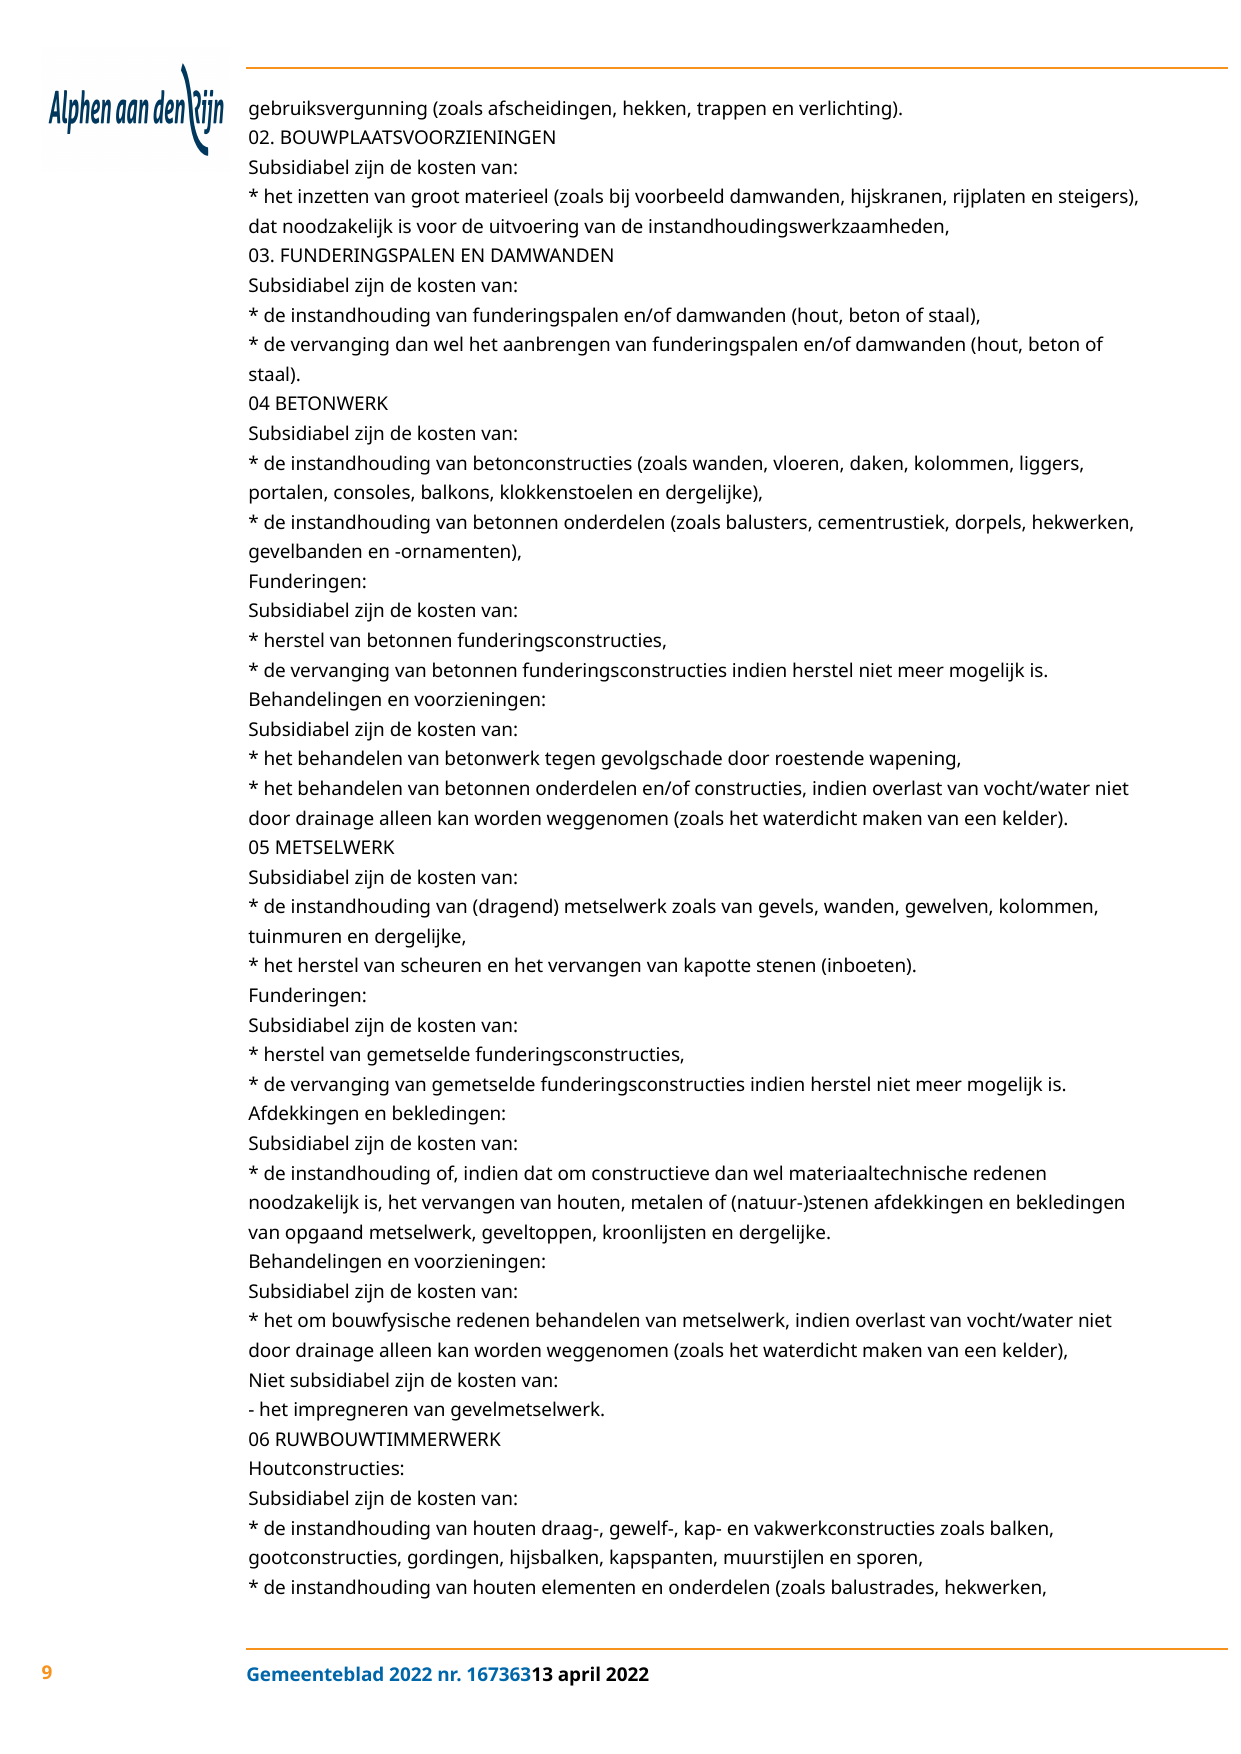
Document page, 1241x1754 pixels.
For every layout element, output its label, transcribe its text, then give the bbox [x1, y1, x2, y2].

text * de instandhouding van betonnen onderdelen (zoals balusters, cementrustiek, dorpels, hekwerken, gevelbanden en -ornamenten), [248, 509, 1152, 564]
text Subsidiabel zijn de kosten van: [248, 272, 1152, 298]
text * de instandhouding van (dragend) metselwerk zoals van gevels, wanden, gewelven, kolommen, tuinmuren en dergelijke, [248, 893, 1152, 949]
text * de instandhouding van houten elementen en onderdelen (zoals balustrades, hekwerken, [248, 1574, 1152, 1600]
text * de instandhouding of, indien dat om constructieve dan wel materiaaltechnische redenen noodzakelijk is, het vervangen van houten, metalen of (natuur-)stenen afdekkingen en bekledingen van opgaand metselwerk, geveltoppen, kroonlijsten en dergelijke. [248, 1160, 1152, 1245]
text Subsidiabel zijn de kosten van: [248, 1130, 1152, 1156]
text * het behandelen van betonnen onderdelen en/of constructies, indien overlast van vocht/water niet door drainage alleen kan worden weggenomen (zoals het waterdicht maken van een kelder). [248, 775, 1152, 831]
text * het herstel van scheuren en het vervangen van kapotte stenen (inboeten). [248, 953, 1152, 978]
text Afdekkingen en bekledingen: [248, 1101, 1152, 1126]
text * de instandhouding van houten draag-, gewelf-, kap- en vakwerkconstructies zoals balken, gootconstructies, gordingen, hijsbalken, kapspanten, muurstijlen en sporen, [248, 1515, 1152, 1570]
text 06 RUWBOUWTIMMERWERK [248, 1426, 1152, 1452]
text Behandelingen en voorzieningen: [248, 1248, 1152, 1274]
text * het inzetten van groot materieel (zoals bij voorbeeld damwanden, hijskranen, rijplaten en steigers), dat noodzakelijk is voor de uitvoering van de instandhoudingswerkzaamheden, [248, 183, 1152, 239]
text Subsidiabel zijn de kosten van: [248, 420, 1152, 446]
text * de vervanging van betonnen funderingsconstructies indien herstel niet meer mogelijk is. [248, 657, 1152, 683]
text * herstel van betonnen funderingsconstructies, [248, 627, 1152, 653]
text Subsidiabel zijn de kosten van: [248, 598, 1152, 623]
text * de vervanging van gemetselde funderingsconstructies indien herstel niet meer mogelijk is. [248, 1071, 1152, 1097]
text Subsidiabel zijn de kosten van: [248, 1012, 1152, 1038]
text Houtconstructies: [248, 1456, 1152, 1481]
text gebruiksvergunning (zoals afscheidingen, hekken, trappen en verlichting). [248, 95, 1152, 121]
text Subsidiabel zijn de kosten van: [248, 864, 1152, 890]
text * de vervanging dan wel het aanbrengen van funderingspalen en/of damwanden (hout, beton of staal). [248, 331, 1152, 387]
text 05 METSELWERK [248, 834, 1152, 860]
text Subsidiabel zijn de kosten van: [248, 1278, 1152, 1304]
text Niet subsidiabel zijn de kosten van: [248, 1367, 1152, 1393]
text Subsidiabel zijn de kosten van: [248, 716, 1152, 742]
text 04 BETONWERK [248, 391, 1152, 416]
text - het impregneren van gevelmetselwerk. [248, 1396, 1152, 1422]
text Behandelingen en voorzieningen: [248, 686, 1152, 712]
text 02. BOUWPLAATSVOORZIENINGEN [248, 124, 1152, 150]
text * de instandhouding van betonconstructies (zoals wanden, vloeren, daken, kolommen, liggers, portalen, consoles, balkons, klokkenstoelen en dergelijke), [248, 450, 1152, 505]
picture [41, 47, 231, 172]
text * herstel van gemetselde funderingsconstructies, [248, 1041, 1152, 1067]
text * het om bouwfysische redenen behandelen van metselwerk, indien overlast van vocht/water niet door drainage alleen kan worden weggenomen (zoals het waterdicht maken van een kelder), [248, 1308, 1152, 1363]
text * de instandhouding van funderingspalen en/of damwanden (hout, beton of staal), [248, 302, 1152, 328]
text Subsidiabel zijn de kosten van: [248, 154, 1152, 180]
text 03. FUNDERINGSPALEN EN DAMWANDEN [248, 243, 1152, 268]
text * het behandelen van betonwerk tegen gevolgschade door roestende wapening, [248, 746, 1152, 771]
text Funderingen: [248, 568, 1152, 594]
text Funderingen: [248, 982, 1152, 1008]
text Subsidiabel zijn de kosten van: [248, 1485, 1152, 1511]
